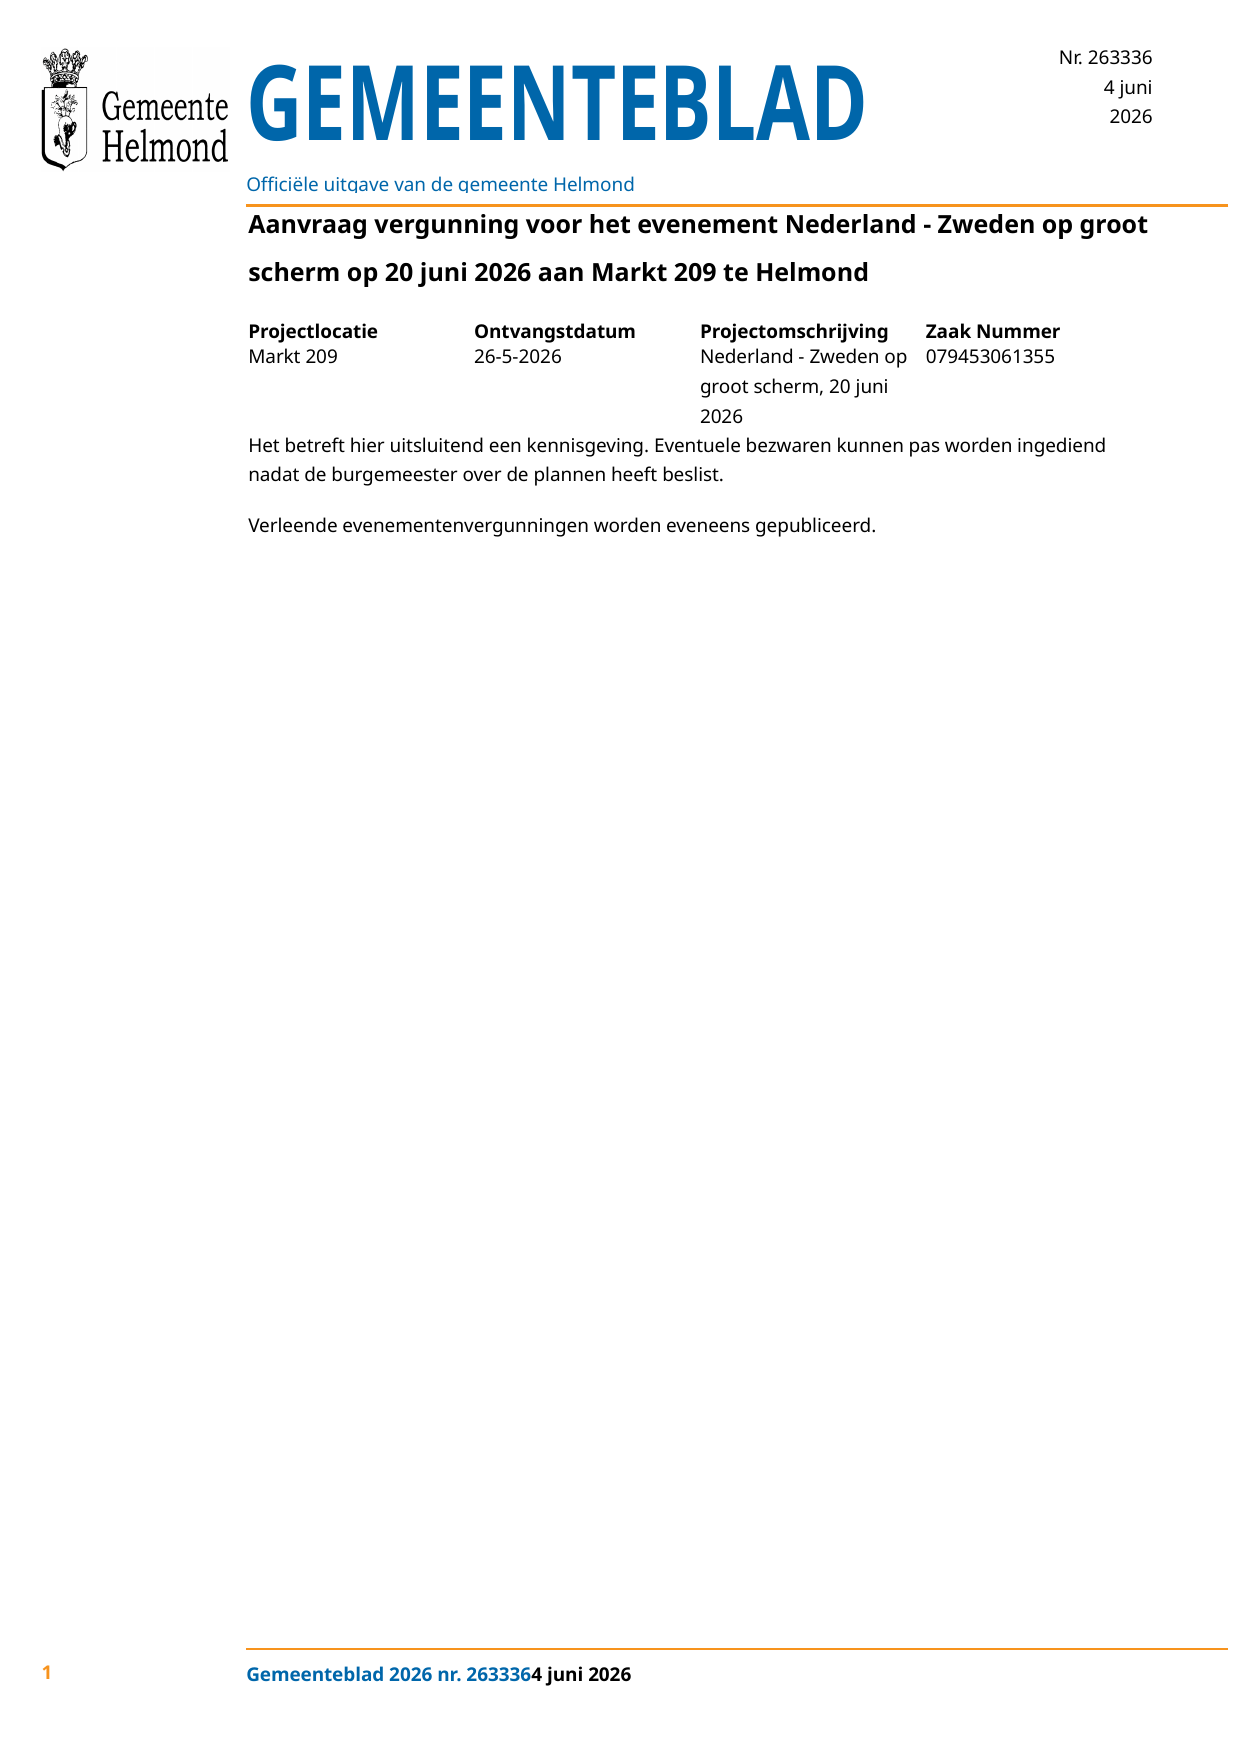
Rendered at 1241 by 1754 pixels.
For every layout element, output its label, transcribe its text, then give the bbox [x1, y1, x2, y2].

table_header Projectlocatie [248, 318, 474, 344]
table_cell Markt 209 [248, 344, 474, 429]
picture [41, 47, 231, 172]
table_header Zaak Nummer [926, 318, 1152, 344]
text Verleende evenementenvergunningen worden eveneens gepubliceerd. [248, 512, 1152, 538]
table_cell 079453061355 [926, 344, 1152, 429]
table_header Projectomschrijving [700, 318, 926, 344]
table_cell 26-5-2026 [474, 344, 700, 429]
text Het betreft hier uitsluitend een kennisgeving. Eventuele bezwaren kunnen pas worden ingediend nadat de burgemeester over de plannen heeft beslist. [248, 432, 1152, 487]
table_header Ontvangstdatum [474, 318, 700, 344]
table_cell Nederland - Zweden op groot scherm, 20 juni 2026 [700, 344, 926, 429]
text Aanvraag vergunning voor het evenement Nederland - Zweden op groot scherm op 20 juni 2026 aan Markt 209 te Helmond [248, 207, 1152, 288]
